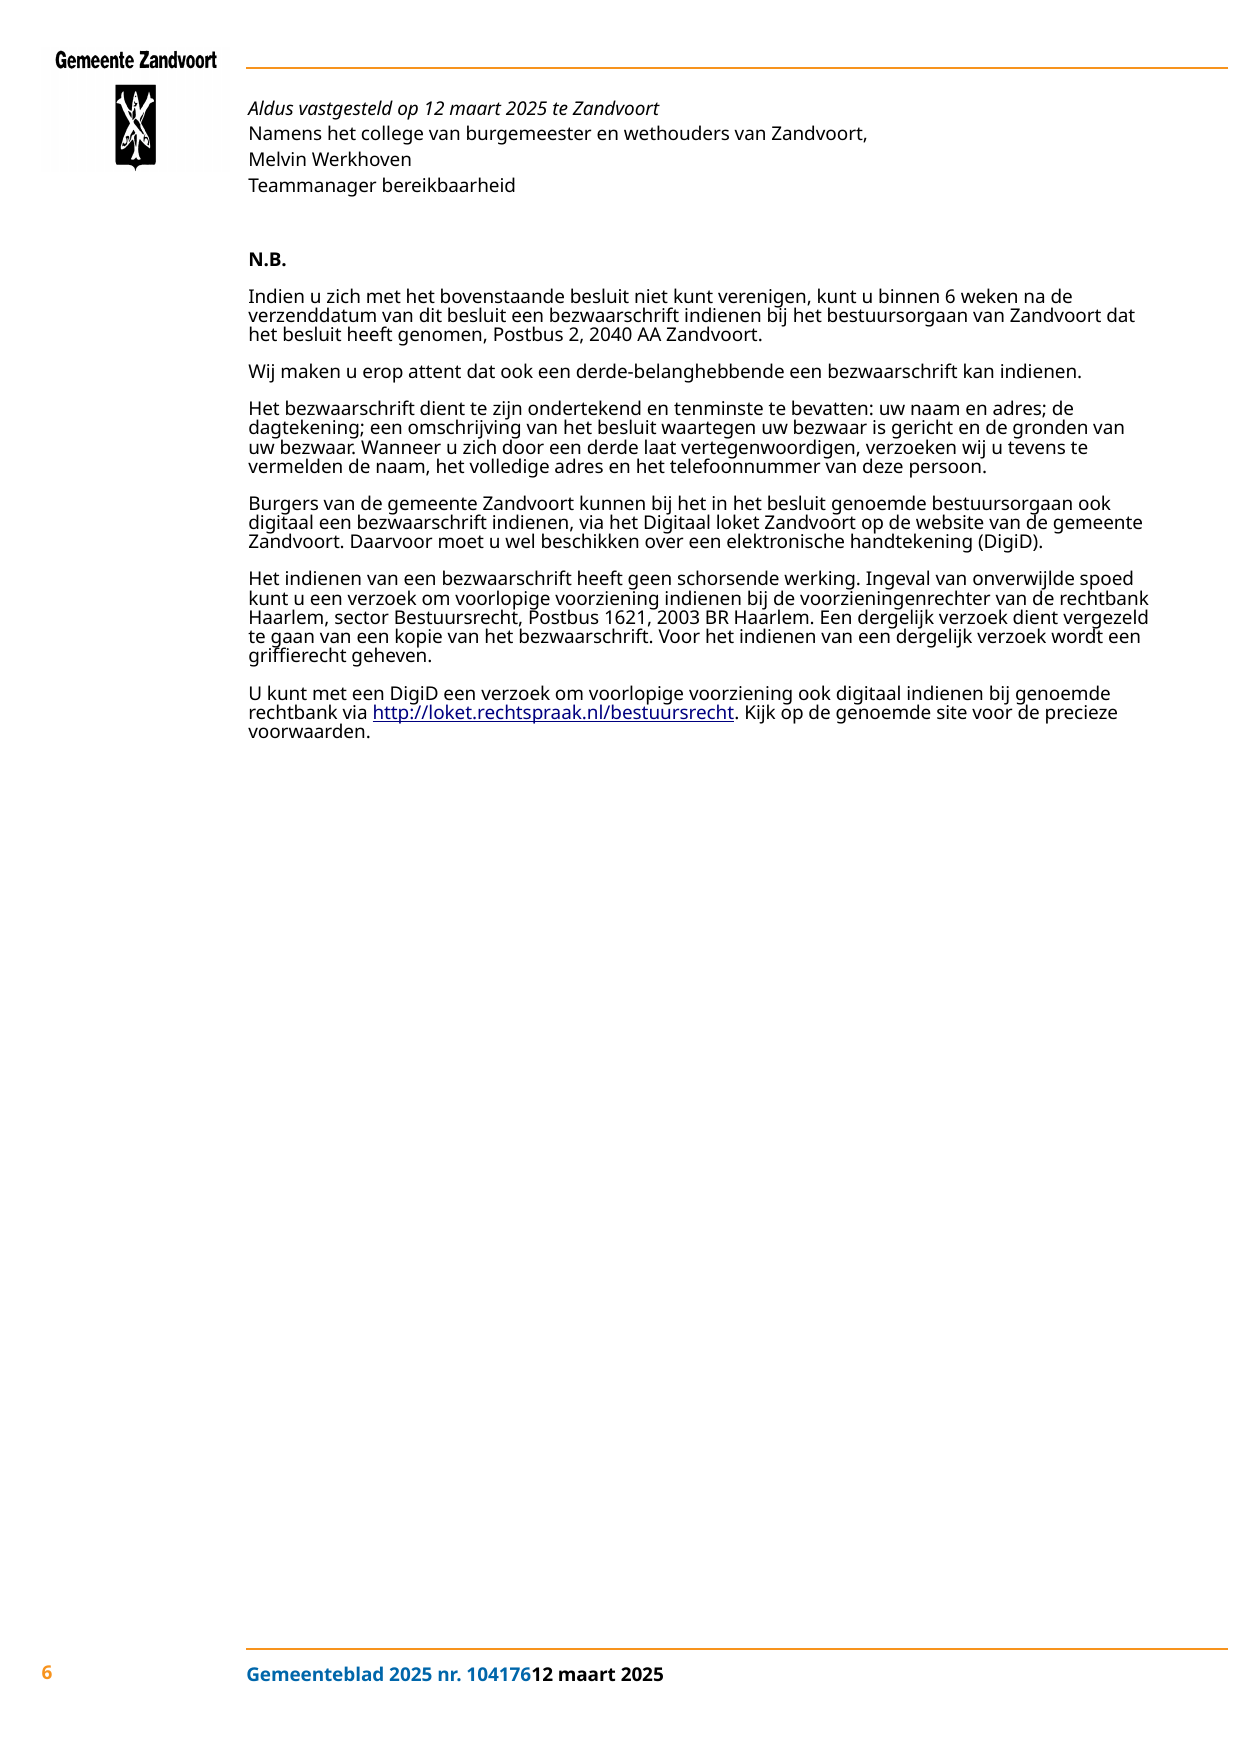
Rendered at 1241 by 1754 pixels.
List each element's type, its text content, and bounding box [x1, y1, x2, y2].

text Aldus vastgesteld op 12 maart 2025 te Zandvoort [248, 95, 1152, 121]
text Melvin Werkhoven [248, 146, 1152, 172]
text Wij maken u erop attent dat ook een derde-belanghebbende een bezwaarschrift kan indienen. [248, 363, 1152, 382]
text Teammanager bereikbaarheid [248, 172, 1152, 198]
text Het indienen van een bezwaarschrift heeft geen schorsende werking. Ingeval van onverwijlde spoed kunt u een verzoek om voorlopige voorziening indienen bij de voorzieningenrechter van de rechtbank Haarlem, sector Bestuursrecht, Postbus 1621, 2003 BR Haarlem. Een dergelijk verzoek dient vergezeld te gaan van een kopie van het bezwaarschrift. Voor het indienen van een dergelijk verzoek wordt een griffierecht geheven. [248, 570, 1152, 667]
text Namens het college van burgemeester en wethouders van Zandvoort, [248, 121, 1152, 146]
text Burgers van de gemeente Zandvoort kunnen bij het in het besluit genoemde bestuursorgaan ook digitaal een bezwaarschrift indienen, via het Digitaal loket Zandvoort op de website van de gemeente Zandvoort. Daarvoor moet u wel beschikken over een elektronische handtekening (DigiD). [248, 495, 1152, 553]
text Het bezwaarschrift dient te zijn ondertekend en tenminste te bevatten: uw naam en adres; de dagtekening; een omschrijving van het besluit waartegen uw bezwaar is gericht en de gronden van uw bezwaar. Wanneer u zich door een derde laat vertegenwoordigen, verzoeken wij u tevens te vermelden de naam, het volledige adres en het telefoonnummer van deze persoon. [248, 400, 1152, 477]
picture [41, 47, 231, 172]
text Indien u zich met het bovenstaande besluit niet kunt verenigen, kunt u binnen 6 weken na de verzenddatum van dit besluit een bezwaarschrift indienen bij het bestuursorgaan van Zandvoort dat het besluit heeft genomen, Postbus 2, 2040 AA Zandvoort. [248, 288, 1152, 345]
text N.B. [248, 251, 1152, 270]
text U kunt met een DigiD een verzoek om voorlopige voorziening ook digitaal indienen bij genoemde rechtbank via http://loket.rechtspraak.nl/bestuursrecht. Kijk op de genoemde site voor de precieze voorwaarden. [248, 684, 1152, 742]
